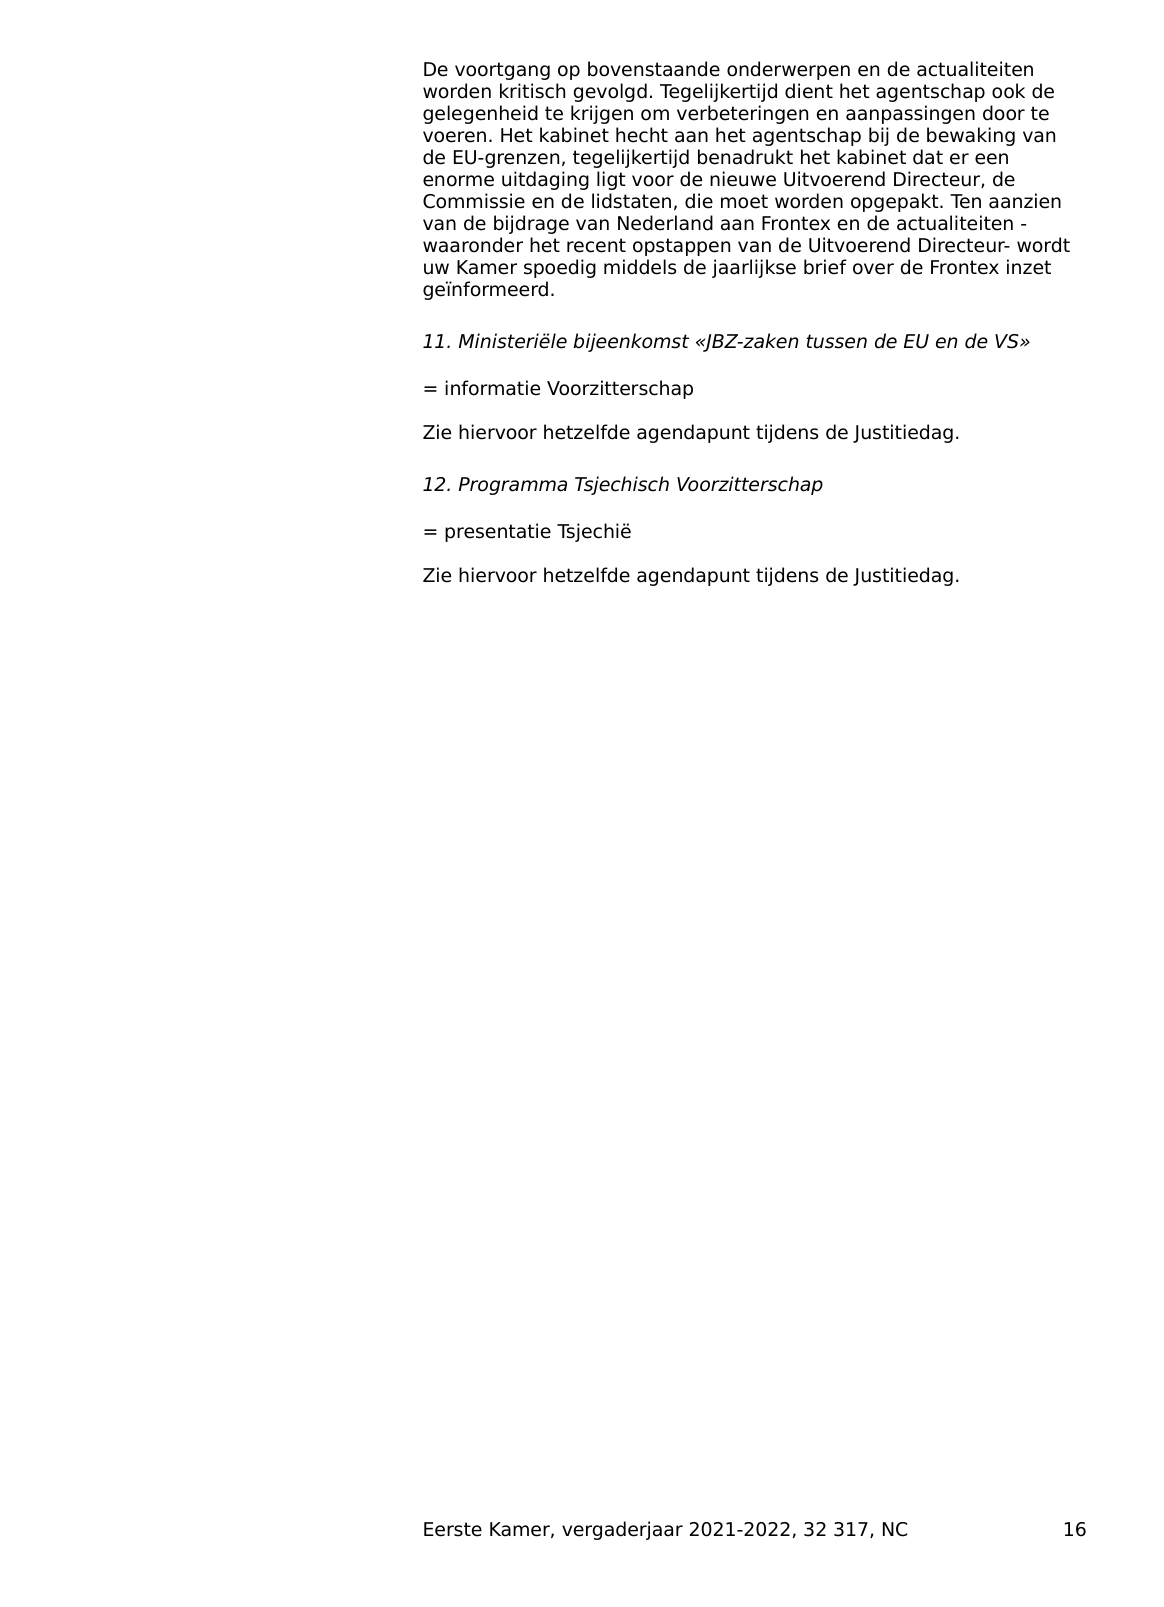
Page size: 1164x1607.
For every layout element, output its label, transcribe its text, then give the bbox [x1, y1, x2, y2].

text = informatie Voorzitterschap [422, 378, 1087, 400]
text Zie hiervoor hetzelfde agendapunt tijdens de Justitiedag. [422, 422, 1087, 444]
text Zie hiervoor hetzelfde agendapunt tijdens de Justitiedag. [422, 565, 1087, 587]
subtitle 11. Ministeriële bijeenkomst «JBZ-zaken tussen de EU en de VS» [422, 331, 1087, 353]
text = presentatie Tsjechië [422, 521, 1087, 543]
subtitle 12. Programma Tsjechisch Voorzitterschap [422, 474, 1087, 496]
text De voortgang op bovenstaande onderwerpen en de actualiteiten worden kritisch gevolgd. Tegelijkertijd dient het agentschap ook de gelegenheid te krijgen om verbeteringen en aanpassingen door te voeren. Het kabinet hecht aan het agentschap bij de bewaking van de EU-grenzen, tegelijkertijd benadrukt het kabinet dat er een enorme uitdaging ligt voor de nieuwe Uitvoerend Directeur, de Commissie en de lidstaten, die moet worden opgepakt. Ten aanzien van de bijdrage van Nederland aan Frontex en de actualiteiten -waaronder het recent opstappen van de Uitvoerend Directeur- wordt uw Kamer spoedig middels de jaarlijkse brief over de Frontex inzet geïnformeerd. [422, 59, 1087, 301]
